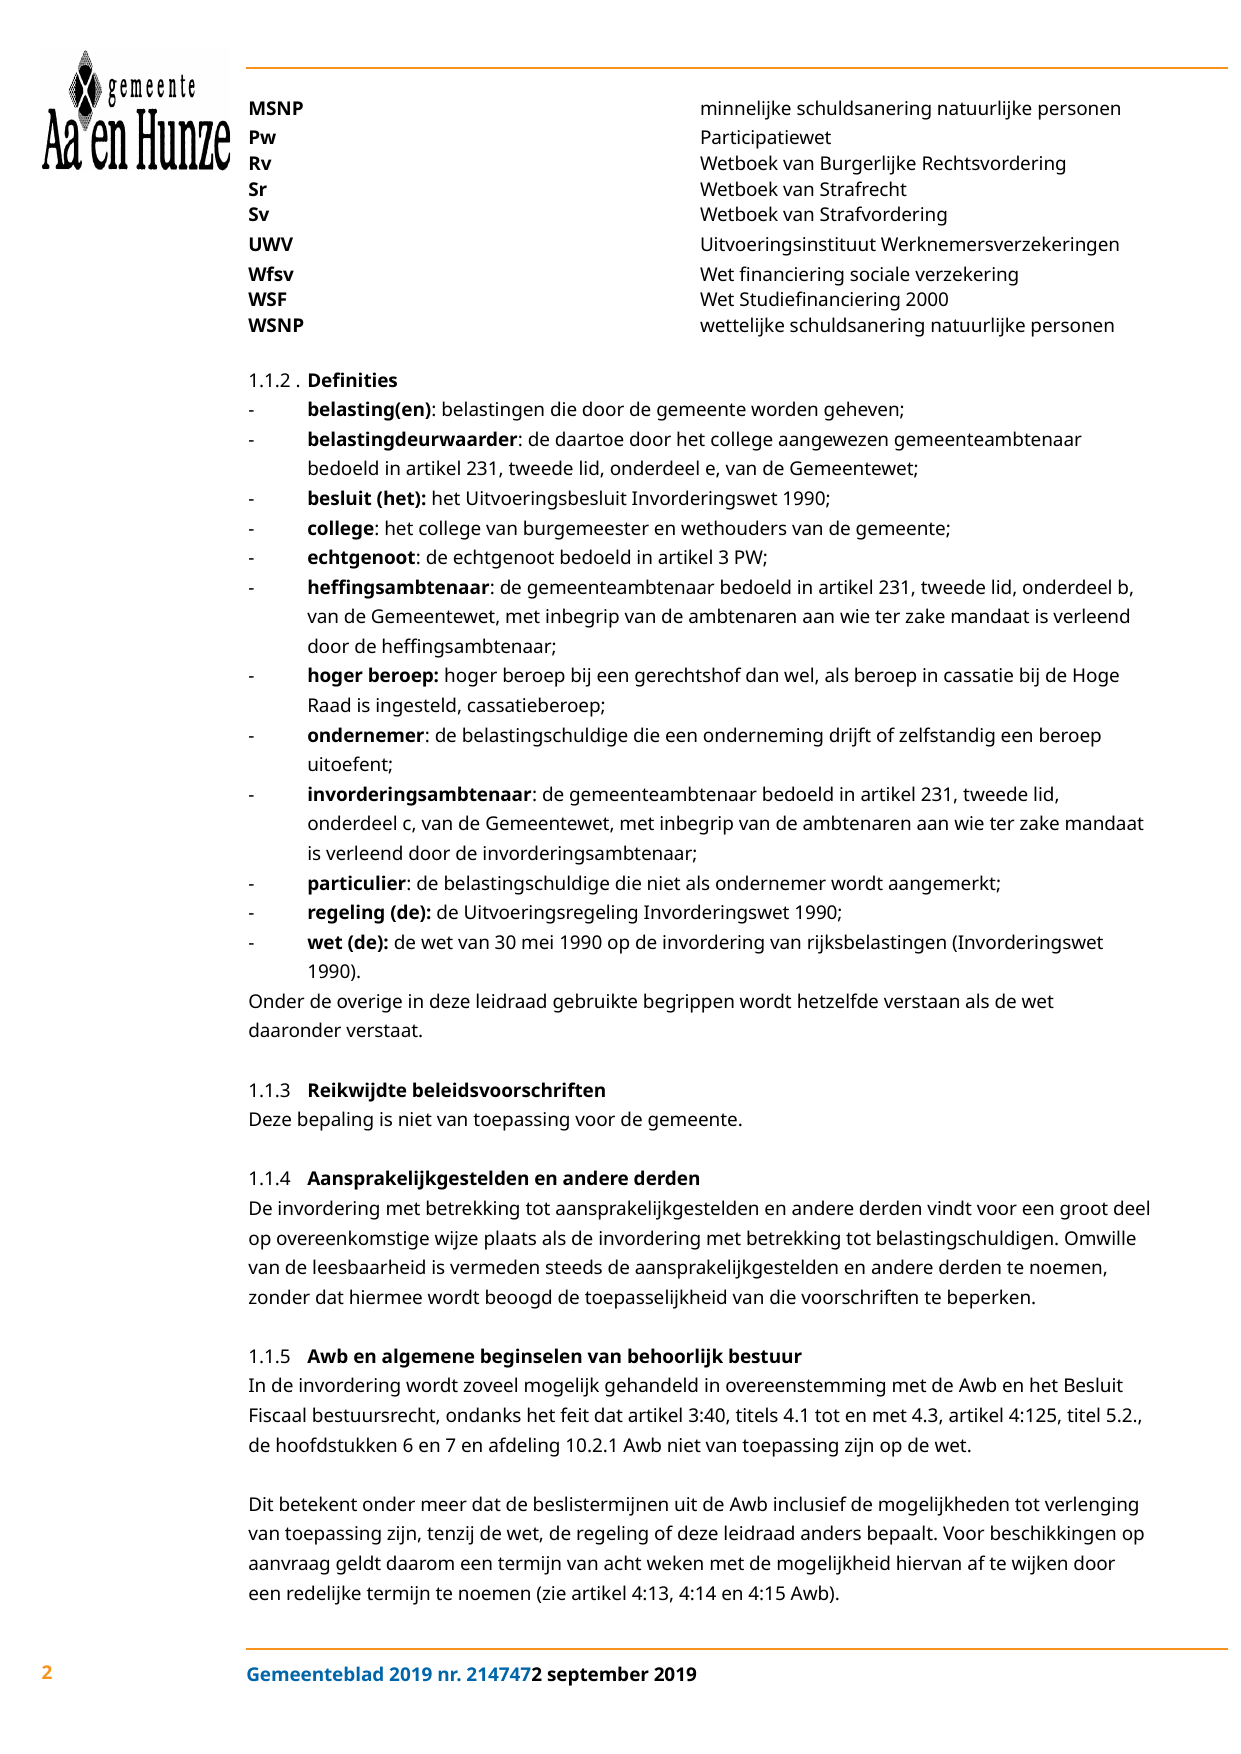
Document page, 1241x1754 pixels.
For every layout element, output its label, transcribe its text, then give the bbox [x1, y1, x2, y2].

table_cell Wetboek van Burgerlijke Rechtsvordering [700, 150, 1152, 176]
table_cell Wet Studiefinanciering 2000 [700, 286, 1152, 312]
list besluit (het): het Uitvoeringsbesluit Invorderingswet 1990; [248, 485, 1152, 511]
list wet (de): de wet van 30 mei 1990 op de invordering van rijksbelastingen (Invorderingswet 1990). [248, 929, 1152, 984]
list Definities [248, 367, 1152, 393]
table_cell WSF [248, 286, 700, 312]
table_cell Rv [248, 150, 700, 176]
picture [41, 47, 231, 172]
table_cell wettelijke schuldsanering natuurlijke personen [700, 312, 1152, 338]
table_cell [248, 338, 700, 364]
list Aansprakelijkgestelden en andere derden [248, 1166, 1152, 1191]
list Awb en algemene beginselen van behoorlijk bestuur [248, 1343, 1152, 1369]
text In de invordering wordt zoveel mogelijk gehandeld in overeenstemming met de Awb en het Besluit Fiscaal bestuursrecht, ondanks het feit dat artikel 3:40, titels 4.1 tot en met 4.3, artikel 4:125, titel 5.2., de hoofdstukken 6 en 7 en afdeling 10.2.1 Awb niet van toepassing zijn op de wet. [248, 1373, 1152, 1458]
table_cell Wetboek van Strafvordering Uitvoeringsinstituut Werknemersverzekeringen Wet financiering sociale verzekering [700, 202, 1152, 286]
list college: het college van burgemeester en wethouders van de gemeente; [248, 515, 1152, 541]
list Reikwijdte beleidsvoorschriften [248, 1077, 1152, 1103]
list belasting(en): belastingen die door de gemeente worden geheven; [248, 396, 1152, 422]
table_cell Sr [248, 176, 700, 202]
text De invordering met betrekking tot aansprakelijkgestelden en andere derden vindt voor een groot deel op overeenkomstige wijze plaats als de invordering met betrekking tot belastingschuldigen. Omwille van de leesbaarheid is vermeden steeds de aansprakelijkgestelden en andere derden te noemen, zonder dat hiermee wordt beoogd de toepasselijkheid van die voorschriften te beperken. [248, 1195, 1152, 1310]
list regeling (de): de Uitvoeringsregeling Invorderingswet 1990; [248, 899, 1152, 925]
list belastingdeurwaarder: de daartoe door het college aangewezen gemeenteambtenaar bedoeld in artikel 231, tweede lid, onderdeel e, van de Gemeentewet; [248, 426, 1152, 481]
table_cell MSNP Pw [248, 95, 700, 150]
table_cell WSNP [248, 312, 700, 338]
list ondernemer: de belastingschuldige die een onderneming drijft of zelfstandig een beroep uitoefent; [248, 722, 1152, 777]
list echtgenoot: de echtgenoot bedoeld in artikel 3 PW; [248, 544, 1152, 570]
list invorderingsambtenaar: de gemeenteambtenaar bedoeld in artikel 231, tweede lid, onderdeel c, van de Gemeentewet, met inbegrip van de ambtenaren aan wie ter zake mandaat is verleend door de invorderingsambtenaar; [248, 781, 1152, 866]
text Dit betekent onder meer dat de beslistermijnen uit de Awb inclusief de mogelijkheden tot verlenging van toepassing zijn, tenzij de wet, de regeling of deze leidraad anders bepaalt. Voor beschikkingen op aanvraag geldt daarom een termijn van acht weken met de mogelijkheid hiervan af te wijken door een redelijke termijn te noemen (zie artikel 4:13, 4:14 en 4:15 Awb). [248, 1491, 1152, 1606]
table_cell minnelijke schuldsanering natuurlijke personen Participatiewet [700, 95, 1152, 150]
table_cell [700, 338, 1152, 364]
list particulier: de belastingschuldige die niet als ondernemer wordt aangemerkt; [248, 870, 1152, 896]
table_cell Wetboek van Strafrecht [700, 176, 1152, 202]
table_cell Sv UWV Wfsv [248, 202, 700, 286]
list heffingsambtenaar: de gemeenteambtenaar bedoeld in artikel 231, tweede lid, onderdeel b, van de Gemeentewet, met inbegrip van de ambtenaren aan wie ter zake mandaat is verleend door de heffingsambtenaar; [248, 574, 1152, 659]
text Onder de overige in deze leidraad gebruikte begrippen wordt hetzelfde verstaan als de wet daaronder verstaat. [248, 988, 1152, 1043]
text Deze bepaling is niet van toepassing voor de gemeente. [248, 1106, 1152, 1132]
list hoger beroep: hoger beroep bij een gerechtshof dan wel, als beroep in cassatie bij de Hoge Raad is ingesteld, cassatieberoep; [248, 663, 1152, 718]
